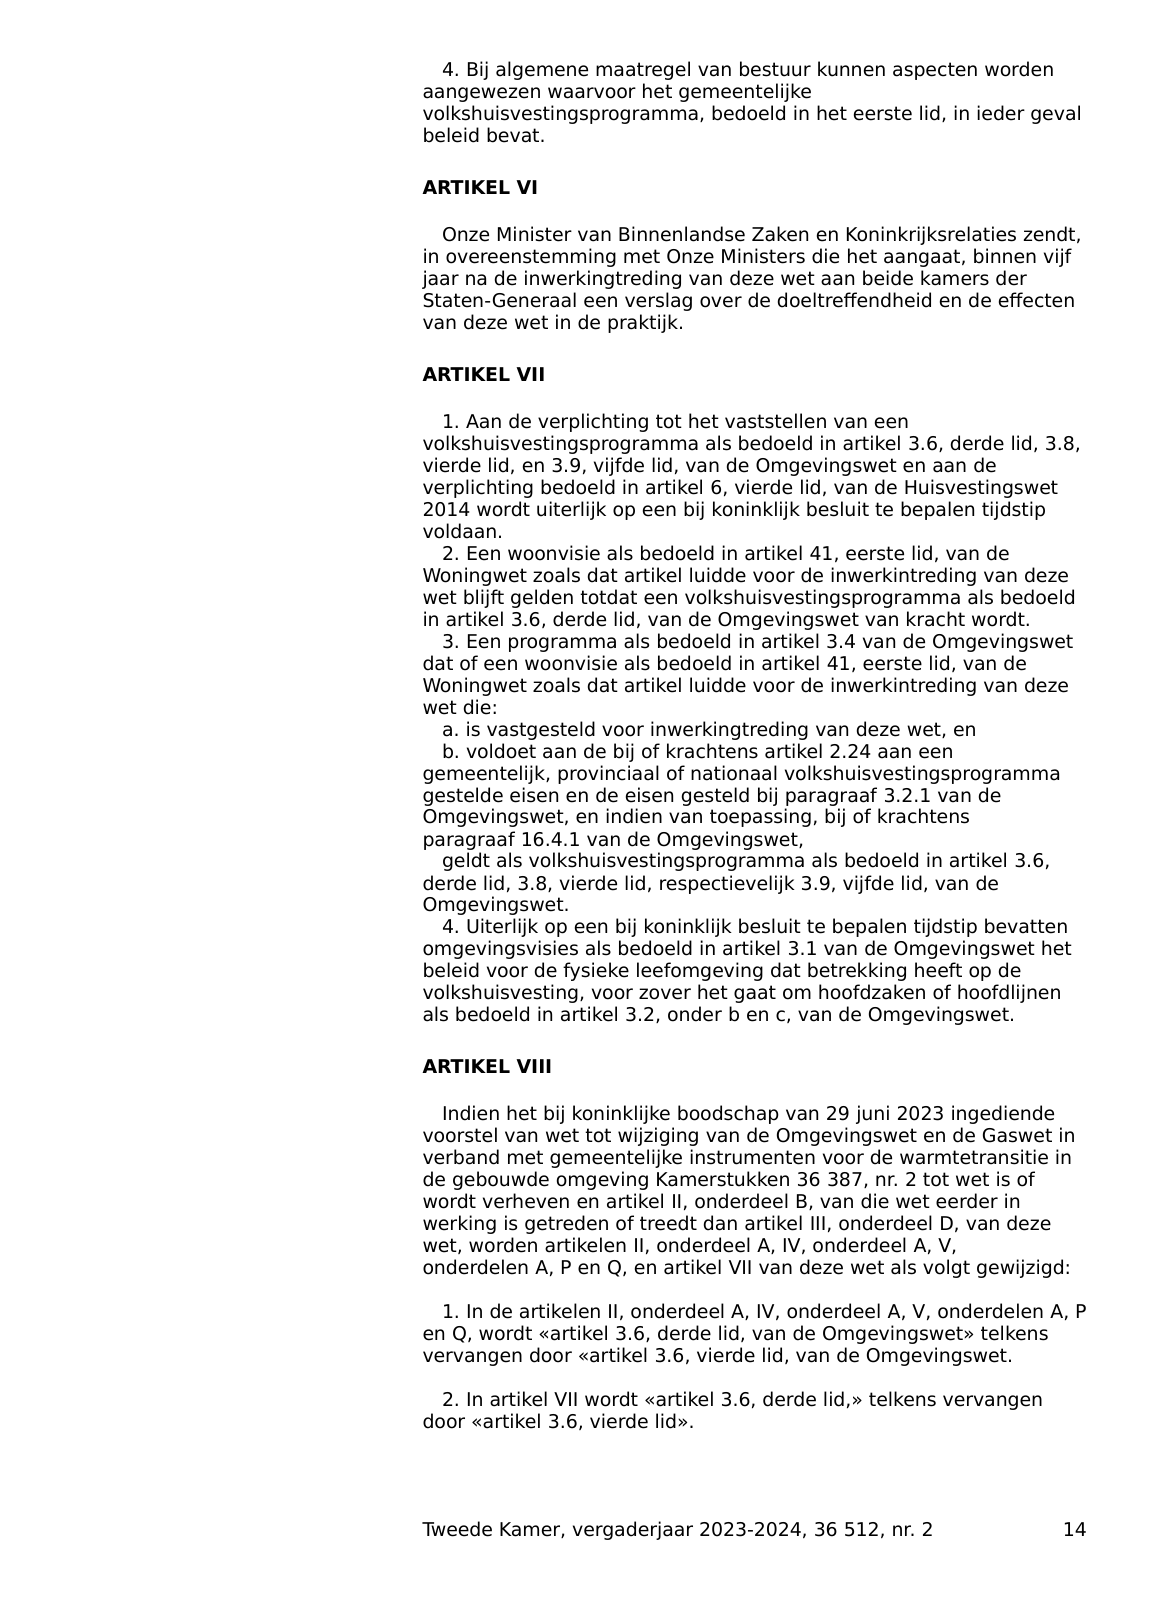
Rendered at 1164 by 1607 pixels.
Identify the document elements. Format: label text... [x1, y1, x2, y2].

subtitle ARTIKEL VI [422, 177, 1087, 199]
text 2. Een woonvisie als bedoeld in artikel 41, eerste lid, van de Woningwet zoals dat artikel luidde voor de inwerkintreding van deze wet blijft gelden totdat een volkshuisvestingsprogramma als bedoeld in artikel 3.6, derde lid, van de Omgevingswet van kracht wordt. [422, 543, 1087, 631]
text Onze Minister van Binnenlandse Zaken en Koninkrijksrelaties zendt, in overeenstemming met Onze Ministers die het aangaat, binnen vijf jaar na de inwerkingtreding van deze wet aan beide kamers der Staten-Generaal een verslag over de doeltreffendheid en de effecten van deze wet in de praktijk. [422, 224, 1087, 334]
text 4. Uiterlijk op een bij koninklijk besluit te bepalen tijdstip bevatten omgevingsvisies als bedoeld in artikel 3.1 van de Omgevingswet het beleid voor de fysieke leefomgeving dat betrekking heeft op de volkshuisvesting, voor zover het gaat om hoofdzaken of hoofdlijnen als bedoeld in artikel 3.2, onder b en c, van de Omgevingswet. [422, 916, 1087, 1026]
text 3. Een programma als bedoeld in artikel 3.4 van de Omgevingswet dat of een woonvisie als bedoeld in artikel 41, eerste lid, van de Woningwet zoals dat artikel luidde voor de inwerkintreding van deze wet die: [422, 631, 1087, 718]
text 4. Bij algemene maatregel van bestuur kunnen aspecten worden aangewezen waarvoor het gemeentelijke volkshuisvestingsprogramma, bedoeld in het eerste lid, in ieder geval beleid bevat. [422, 59, 1087, 147]
text a. is vastgesteld voor inwerkingtreding van deze wet, en [422, 718, 1087, 741]
subtitle ARTIKEL VII [422, 364, 1087, 386]
text Indien het bij koninklijke boodschap van 29 juni 2023 ingediende voorstel van wet tot wijziging van de Omgevingswet en de Gaswet in verband met gemeentelijke instrumenten voor de warmtetransitie in de gebouwde omgeving Kamerstukken 36 387, nr. 2 tot wet is of wordt verheven en artikel II, onderdeel B, van die wet eerder in werking is getreden of treedt dan artikel III, onderdeel D, van deze wet, worden artikelen II, onderdeel A, IV, onderdeel A, V, onderdelen A, P en Q, en artikel VII van deze wet als volgt gewijzigd: [422, 1103, 1087, 1279]
text 1. Aan de verplichting tot het vaststellen van een volkshuisvestingsprogramma als bedoeld in artikel 3.6, derde lid, 3.8, vierde lid, en 3.9, vijfde lid, van de Omgevingswet en aan de verplichting bedoeld in artikel 6, vierde lid, van de Huisvestingswet 2014 wordt uiterlijk op een bij koninklijk besluit te bepalen tijdstip voldaan. [422, 411, 1087, 543]
subtitle ARTIKEL VIII [422, 1056, 1087, 1078]
text b. voldoet aan de bij of krachtens artikel 2.24 aan een gemeentelijk, provinciaal of nationaal volkshuisvestingsprogramma gestelde eisen en de eisen gesteld bij paragraaf 3.2.1 van de Omgevingswet, en indien van toepassing, bij of krachtens paragraaf 16.4.1 van de Omgevingswet, [422, 741, 1087, 850]
text 1. In de artikelen II, onderdeel A, IV, onderdeel A, V, onderdelen A, P en Q, wordt «artikel 3.6, derde lid, van de Omgevingswet» telkens vervangen door «artikel 3.6, vierde lid, van de Omgevingswet. [422, 1301, 1087, 1367]
text geldt als volkshuisvestingsprogramma als bedoeld in artikel 3.6, derde lid, 3.8, vierde lid, respectievelijk 3.9, vijfde lid, van de Omgevingswet. [422, 850, 1087, 916]
text 2. In artikel VII wordt «artikel 3.6, derde lid,» telkens vervangen door «artikel 3.6, vierde lid». [422, 1389, 1087, 1433]
